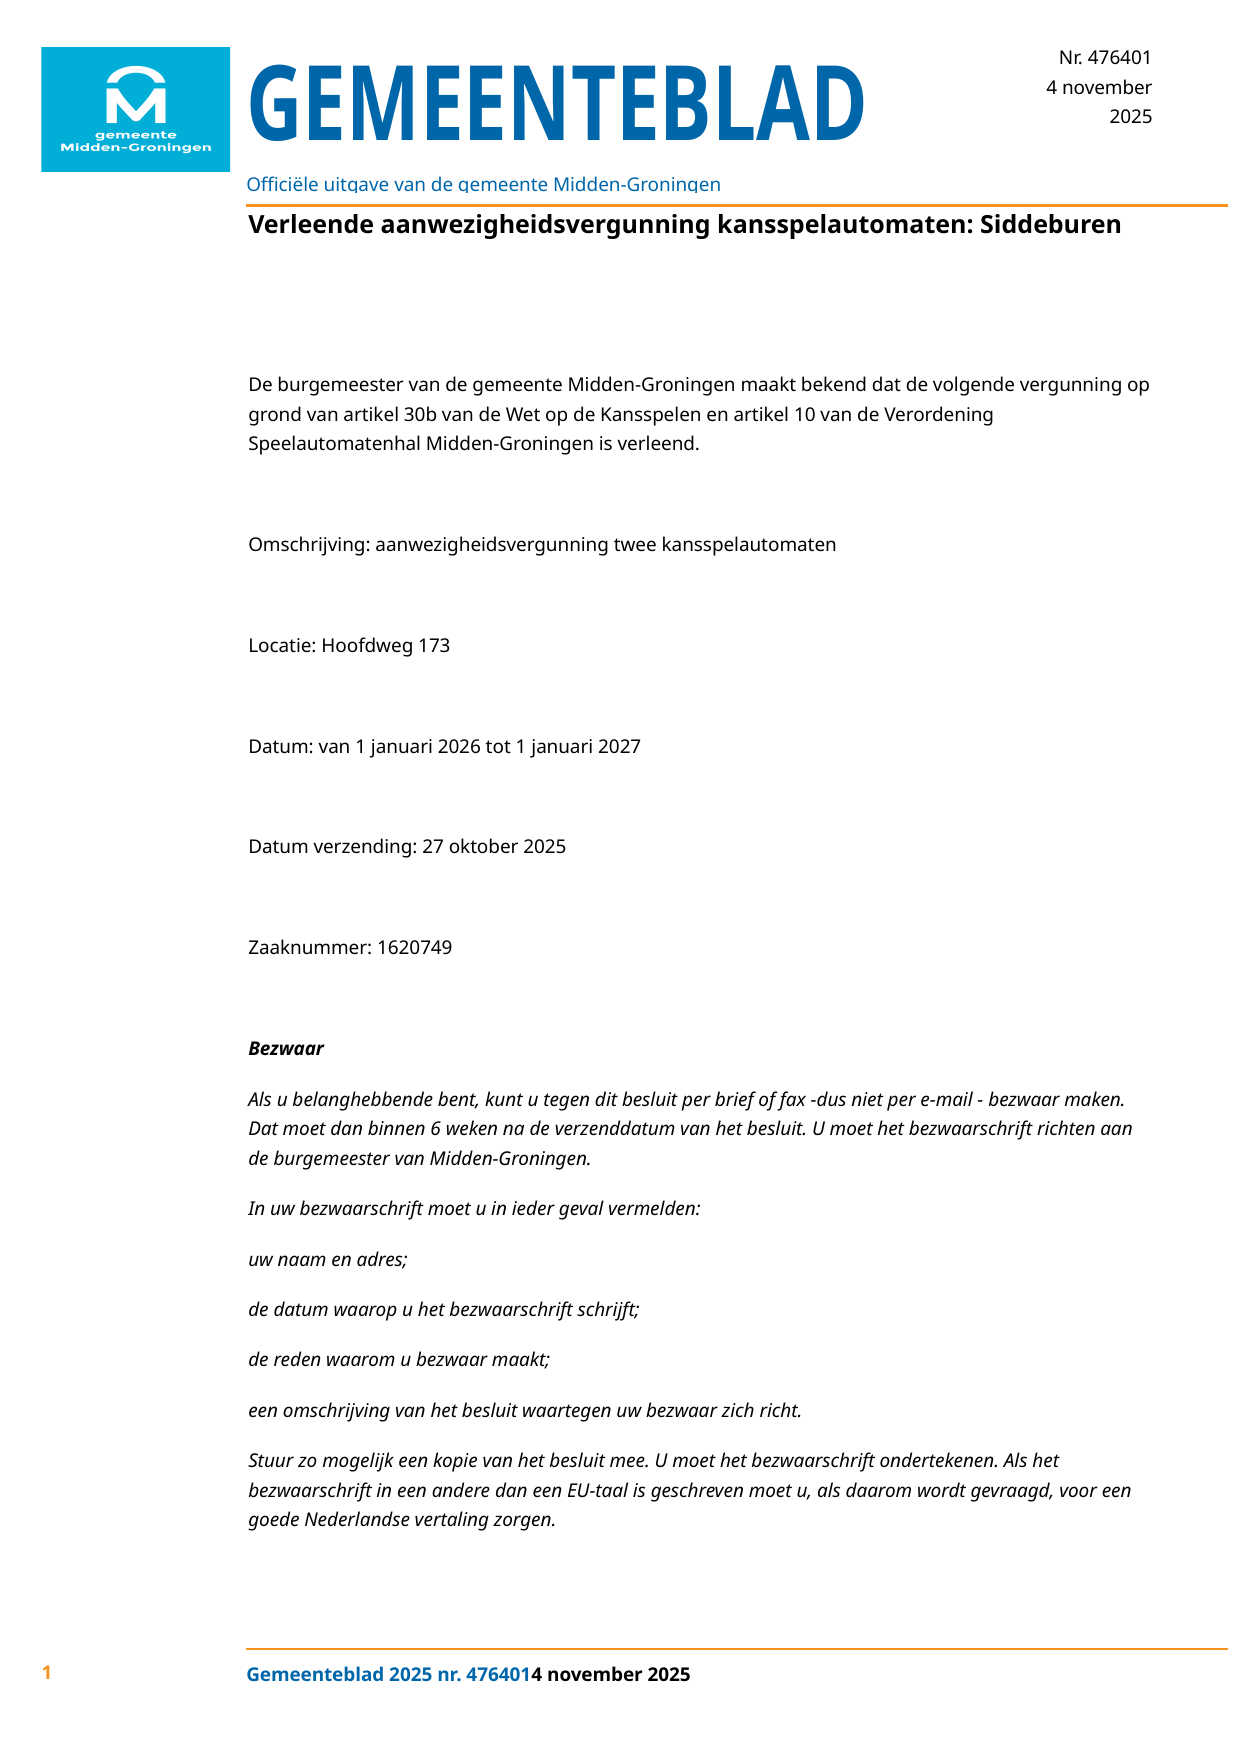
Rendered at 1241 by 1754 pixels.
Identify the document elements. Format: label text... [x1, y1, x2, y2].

picture [107, 89, 165, 122]
text uw naam en adres; [248, 1246, 1152, 1271]
text Omschrijving: aanwezigheidsvergunning twee kansspelautomaten [248, 531, 1152, 557]
text In uw bezwaarschrift moet u in ieder geval vermelden: [248, 1195, 1152, 1221]
text Verleende aanwezigheidsvergunning kansspelautomaten: Siddeburen [248, 207, 1152, 241]
text Bezwaar [248, 1035, 1152, 1061]
text De burgemeester van de gemeente Midden-Groningen maakt bekend dat de volgende vergunning op grond van artikel 30b van de Wet op de Kansspelen en artikel 10 van de Verordening Speelautomatenhal Midden-Groningen is verleend. [248, 371, 1152, 456]
text Datum: van 1 januari 2026 tot 1 januari 2027 [248, 733, 1152, 758]
text Zaaknummer: 1620749 [248, 934, 1152, 960]
text Stuur zo mogelijk een kopie van het besluit mee. U moet het bezwaarschrift ondertekenen. Als het bezwaarschrift in een andere dan een EU-taal is geschreven moet u, als daarom wordt gevraagd, voor een goede Nederlandse vertaling zorgen. [248, 1447, 1152, 1532]
text de reden waarom u bezwaar maakt; [248, 1347, 1152, 1372]
text Locatie: Hoofdweg 173 [248, 632, 1152, 658]
text een omschrijving van het besluit waartegen uw bezwaar zich richt. [248, 1397, 1152, 1423]
text de datum waarop u het bezwaarschrift schrijft; [248, 1296, 1152, 1322]
picture [108, 66, 164, 82]
text Datum verzending: 27 oktober 2025 [248, 834, 1152, 859]
picture [184, 146, 190, 153]
text Als u belanghebbende bent, kunt u tegen dit besluit per brief of fax -dus niet per e-mail - bezwaar maken. Dat moet dan binnen 6 weken na de verzenddatum van het besluit. U moet het bezwaarschrift richten aan de burgemeester van Midden-Groningen. [248, 1086, 1152, 1171]
